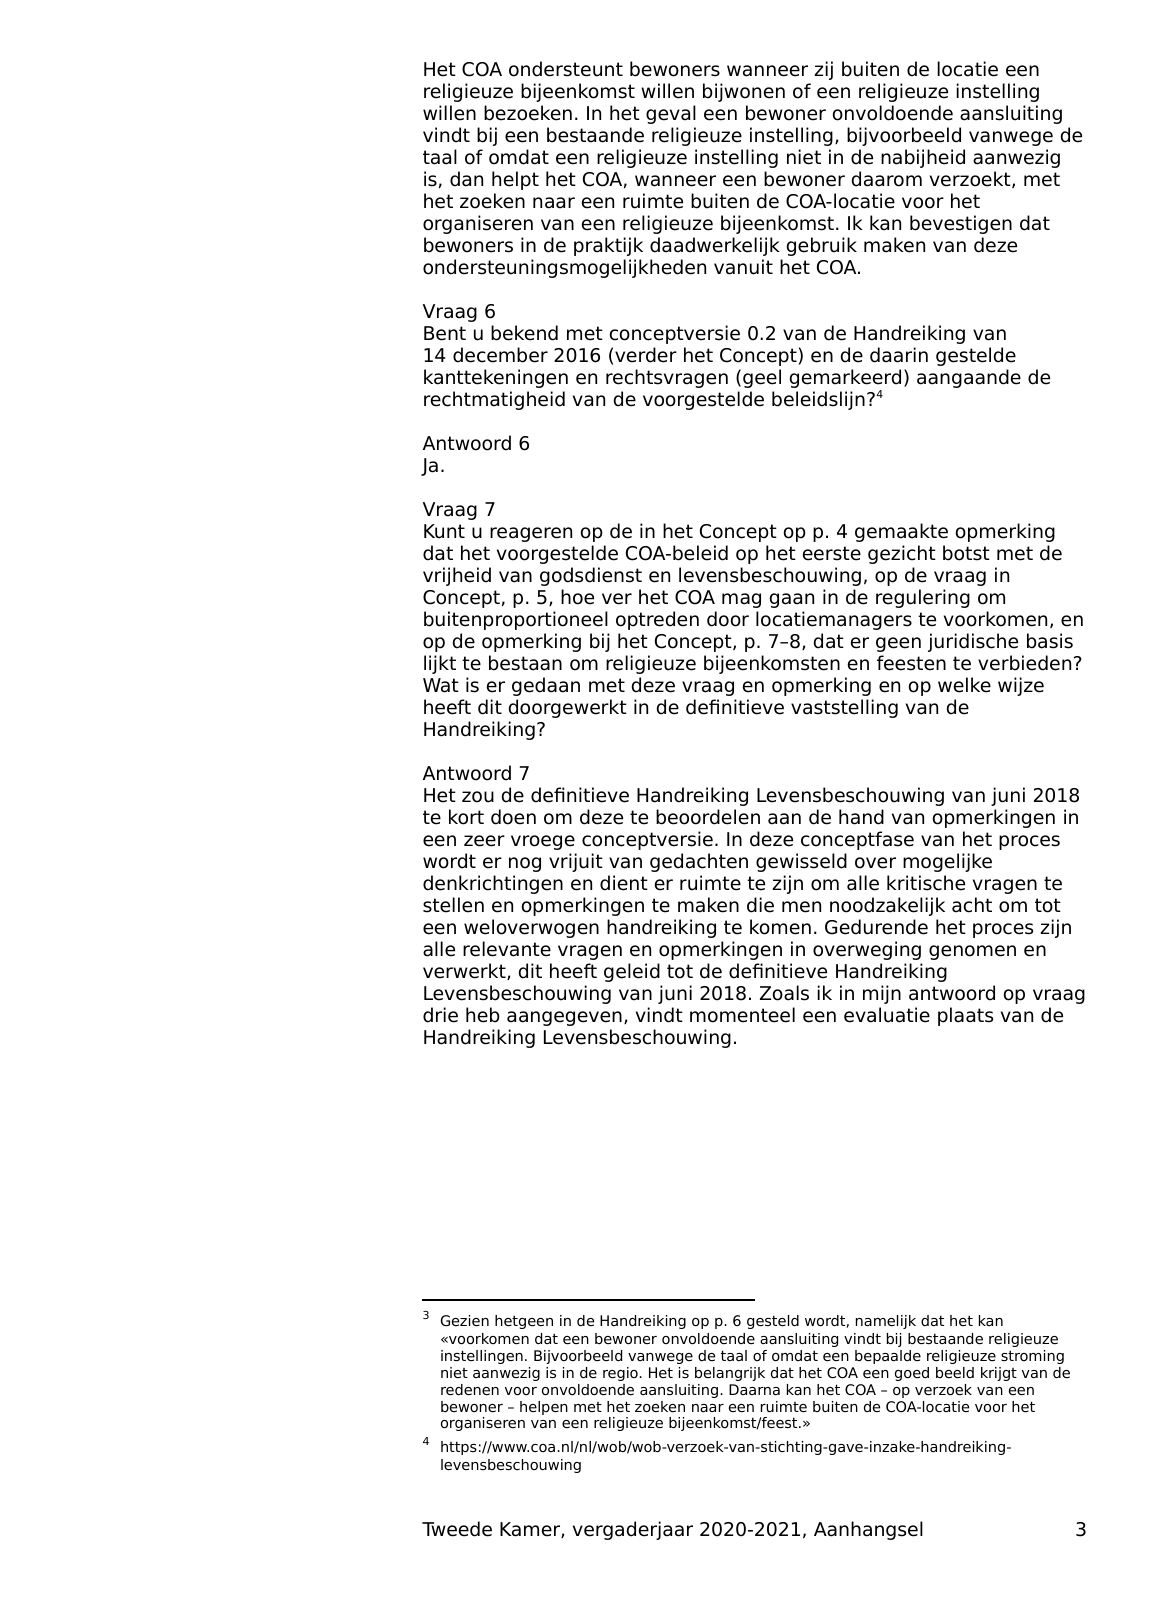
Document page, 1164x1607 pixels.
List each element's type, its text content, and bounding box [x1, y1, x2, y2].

text Ja. [422, 455, 1087, 477]
text https://www.coa.nl/nl/wob/wob-verzoek-van-stichting-gave-inzake-handreiking-levensbeschouwing [422, 1435, 1087, 1474]
text Het COA ondersteunt bewoners wanneer zij buiten de locatie een religieuze bijeenkomst willen bijwonen of een religieuze instelling willen bezoeken. In het geval een bewoner onvoldoende aansluiting vindt bij een bestaande religieuze instelling, bijvoorbeeld vanwege de taal of omdat een religieuze instelling niet in de nabijheid aanwezig is, dan helpt het COA, wanneer een bewoner daarom verzoekt, met het zoeken naar een ruimte buiten de COA-locatie voor het organiseren van een religieuze bijeenkomst. Ik kan bevestigen dat bewoners in de praktijk daadwerkelijk gebruik maken van deze ondersteuningsmogelijkheden vanuit het COA. [422, 59, 1087, 279]
text Antwoord 6 [422, 433, 1087, 455]
text Bent u bekend met conceptversie 0.2 van de Handreiking van 14 december 2016 (verder het Concept) en de daarin gestelde kanttekeningen en rechtsvragen (geel gemarkeerd) aangaande de rechtmatigheid van de voorgestelde beleidslijn? [422, 323, 1087, 411]
text Vraag 7 [422, 499, 1087, 521]
text Vraag 6 [422, 301, 1087, 323]
text Het zou de definitieve Handreiking Levensbeschouwing van juni 2018 te kort doen om deze te beoordelen aan de hand van opmerkingen in een zeer vroege conceptversie. In deze conceptfase van het proces wordt er nog vrijuit van gedachten gewisseld over mogelijke denkrichtingen en dient er ruimte te zijn om alle kritische vragen te stellen en opmerkingen te maken die men noodzakelijk acht om tot een weloverwogen handreiking te komen. Gedurende het proces zijn alle relevante vragen en opmerkingen in overweging genomen en verwerkt, dit heeft geleid tot de definitieve Handreiking Levensbeschouwing van juni 2018. Zoals ik in mijn antwoord op vraag drie heb aangegeven, vindt momenteel een evaluatie plaats van de Handreiking Levensbeschouwing. [422, 785, 1087, 1049]
text Gezien hetgeen in de Handreiking op p. 6 gesteld wordt, namelijk dat het kan «voorkomen dat een bewoner onvoldoende aansluiting vindt bij bestaande religieuze instellingen. Bijvoorbeeld vanwege de taal of omdat een bepaalde religieuze stroming niet aanwezig is in de regio. Het is belangrijk dat het COA een goed beeld krijgt van de redenen voor onvoldoende aansluiting. Daarna kan het COA – op verzoek van een bewoner – helpen met het zoeken naar een ruimte buiten de COA-locatie voor het organiseren van een religieuze bijeenkomst/feest.» [422, 1309, 1087, 1432]
text Kunt u reageren op de in het Concept op p. 4 gemaakte opmerking dat het voorgestelde COA-beleid op het eerste gezicht botst met de vrijheid van godsdienst en levensbeschouwing, op de vraag in Concept, p. 5, hoe ver het COA mag gaan in de regulering om buitenproportioneel optreden door locatiemanagers te voorkomen, en op de opmerking bij het Concept, p. 7–8, dat er geen juridische basis lijkt te bestaan om religieuze bijeenkomsten en feesten te verbieden? Wat is er gedaan met deze vraag en opmerking en op welke wijze heeft dit doorgewerkt in de definitieve vaststelling van de Handreiking? [422, 521, 1087, 741]
text Antwoord 7 [422, 763, 1087, 785]
